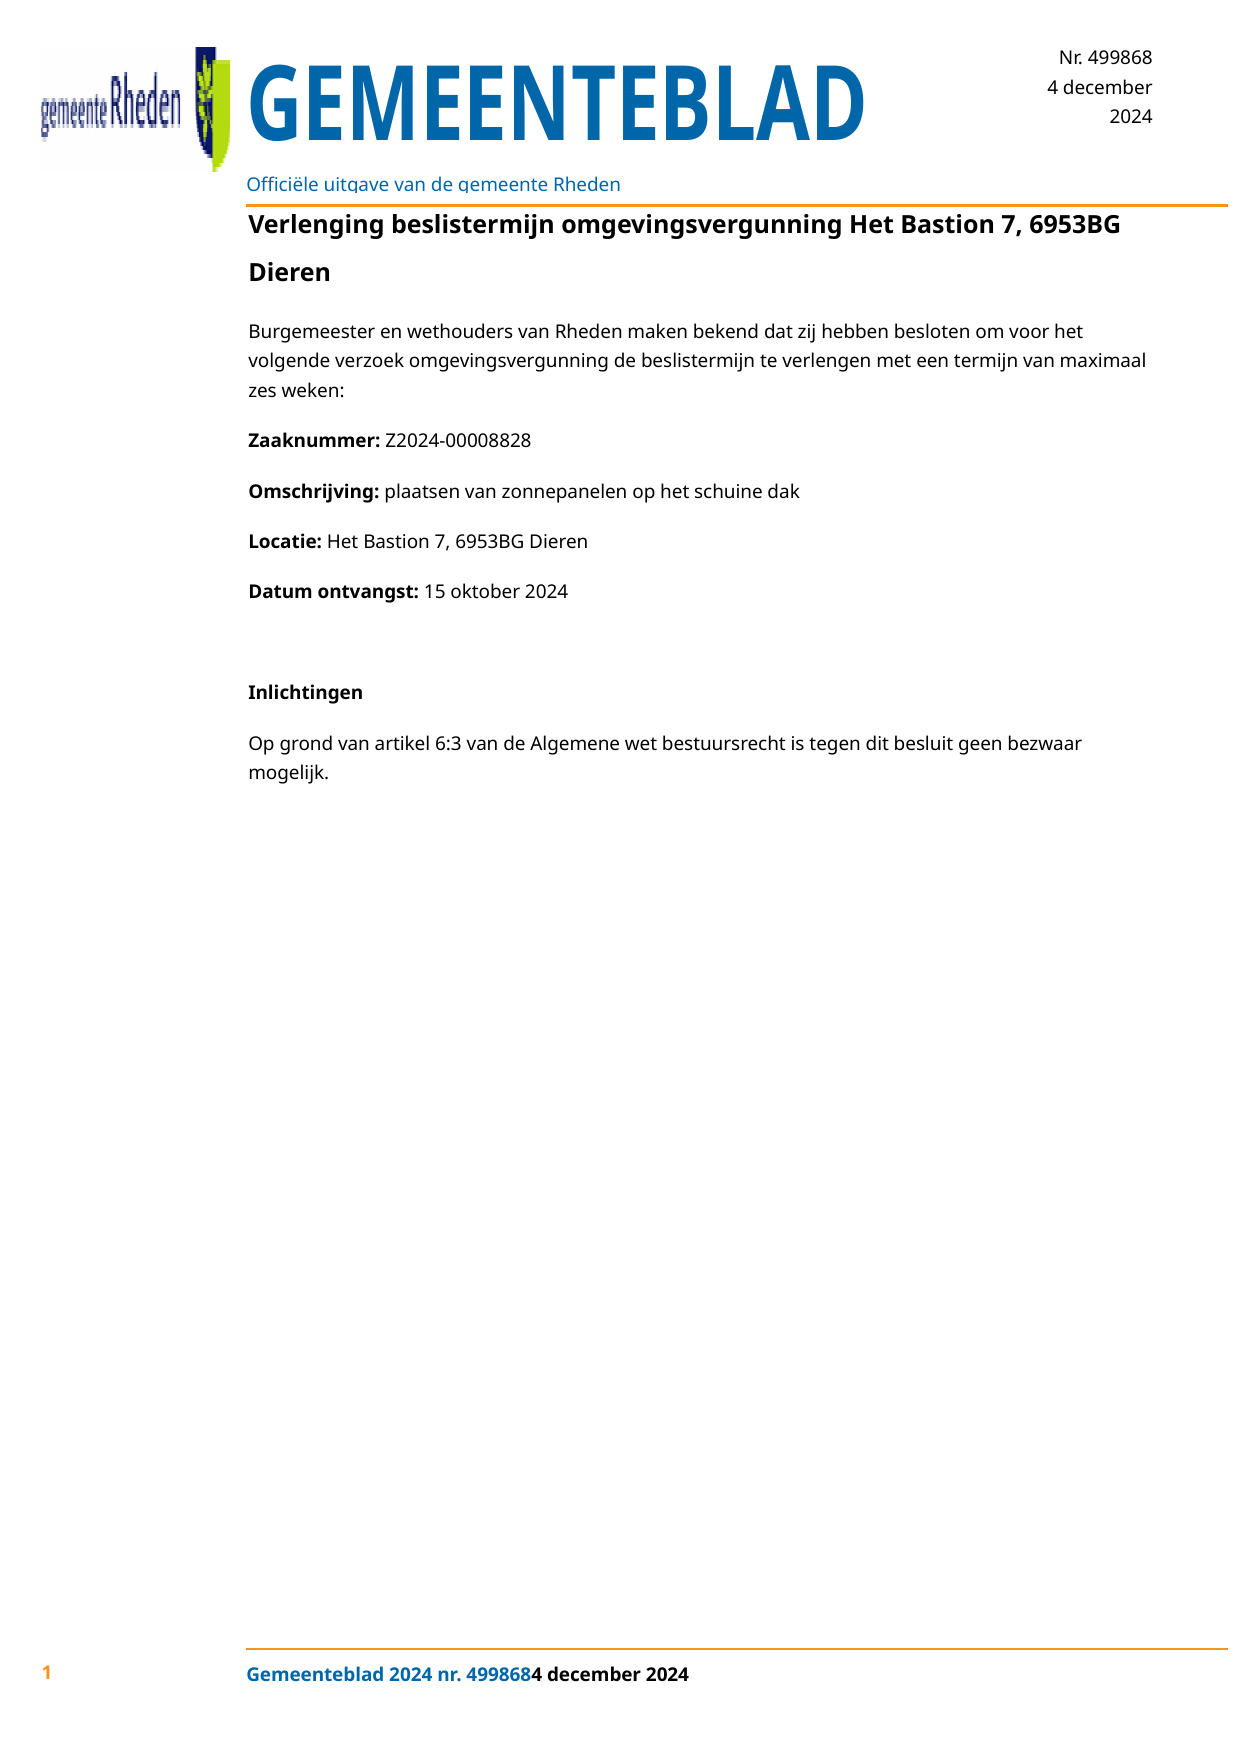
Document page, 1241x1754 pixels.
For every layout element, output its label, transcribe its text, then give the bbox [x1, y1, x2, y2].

text Locatie: Het Bastion 7, 6953BG Dieren [248, 528, 1152, 554]
text Op grond van artikel 6:3 van de Algemene wet bestuursrecht is tegen dit besluit geen bezwaar mogelijk. [248, 730, 1152, 785]
text Inlichtingen [248, 679, 1152, 705]
text Zaaknummer: Z2024-00008828 [248, 427, 1152, 453]
picture [41, 47, 231, 172]
text Omschrijving: plaatsen van zonnepanelen op het schuine dak [248, 478, 1152, 504]
text Verlenging beslistermijn omgevingsvergunning Het Bastion 7, 6953BG Dieren [248, 207, 1152, 288]
text Datum ontvangst: 15 oktober 2024 [248, 579, 1152, 604]
text Burgemeester en wethouders van Rheden maken bekend dat zij hebben besloten om voor het volgende verzoek omgevingsvergunning de beslistermijn te verlengen met een termijn van maximaal zes weken: [248, 318, 1152, 403]
